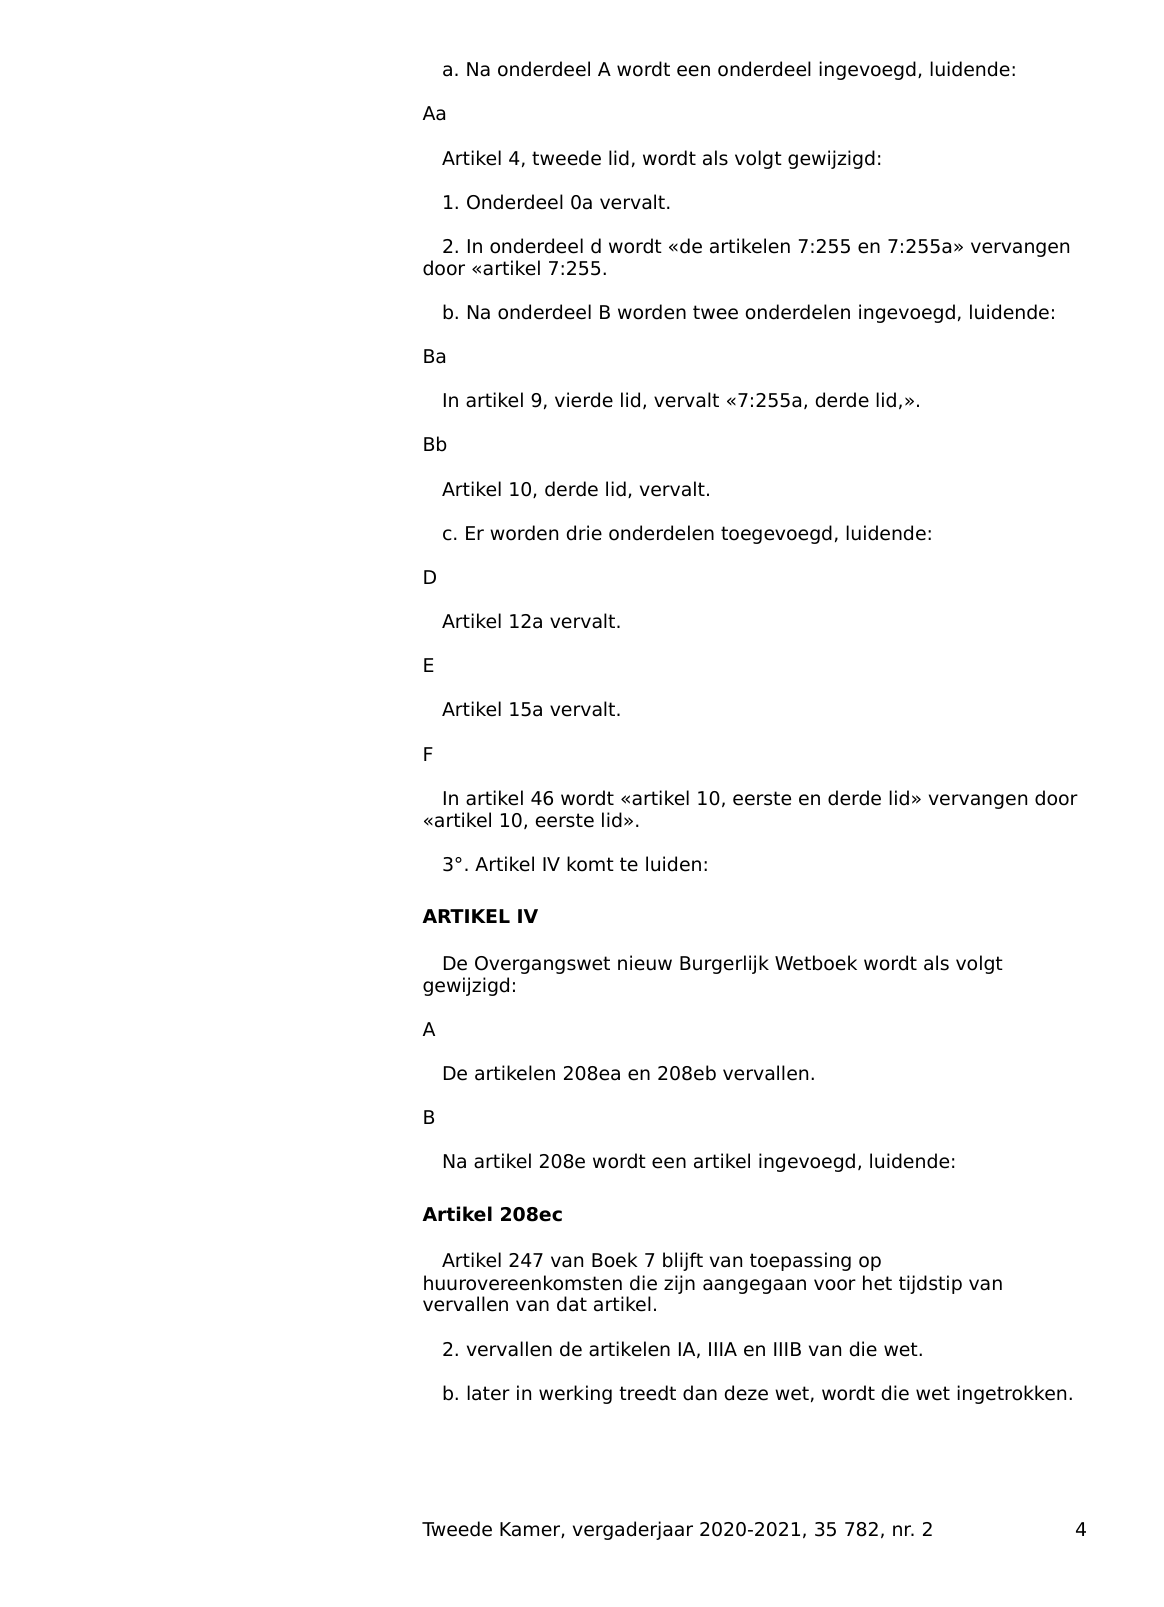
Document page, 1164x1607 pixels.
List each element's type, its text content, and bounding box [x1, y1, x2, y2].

text 2. In onderdeel d wordt «de artikelen 7:255 en 7:255a» vervangen door «artikel 7:255. [422, 236, 1087, 280]
text B [422, 1107, 1087, 1129]
text 3°. Artikel IV komt te luiden: [422, 854, 1087, 876]
text Na artikel 208e wordt een artikel ingevoegd, luidende: [422, 1151, 1087, 1173]
text Artikel 15a vervalt. [422, 699, 1087, 721]
text 2. vervallen de artikelen IA, IIIA en IIIB van die wet. [422, 1338, 1087, 1361]
text In artikel 9, vierde lid, vervalt «7:255a, derde lid,». [422, 390, 1087, 412]
text De Overgangswet nieuw Burgerlijk Wetboek wordt als volgt gewijzigd: [422, 953, 1087, 997]
subtitle Artikel 208ec [422, 1203, 1087, 1225]
text Artikel 12a vervalt. [422, 611, 1087, 633]
text c. Er worden drie onderdelen toegevoegd, luidende: [422, 523, 1087, 545]
text Artikel 10, derde lid, vervalt. [422, 478, 1087, 501]
subtitle ARTIKEL IV [422, 906, 1087, 928]
text In artikel 46 wordt «artikel 10, eerste en derde lid» vervangen door «artikel 10, eerste lid». [422, 788, 1087, 832]
text F [422, 743, 1087, 766]
text Artikel 247 van Boek 7 blijft van toepassing op huurovereenkomsten die zijn aangegaan voor het tijdstip van vervallen van dat artikel. [422, 1250, 1087, 1316]
text b. later in werking treedt dan deze wet, wordt die wet ingetrokken. [422, 1383, 1087, 1405]
text E [422, 655, 1087, 677]
text Bb [422, 434, 1087, 456]
text Aa [422, 103, 1087, 125]
text a. Na onderdeel A wordt een onderdeel ingevoegd, luidende: [422, 59, 1087, 81]
text D [422, 567, 1087, 589]
text Artikel 4, tweede lid, wordt als volgt gewijzigd: [422, 147, 1087, 169]
text 1. Onderdeel 0a vervalt. [422, 192, 1087, 213]
text De artikelen 208ea en 208eb vervallen. [422, 1063, 1087, 1085]
text b. Na onderdeel B worden twee onderdelen ingevoegd, luidende: [422, 302, 1087, 324]
text A [422, 1019, 1087, 1041]
text Ba [422, 346, 1087, 368]
